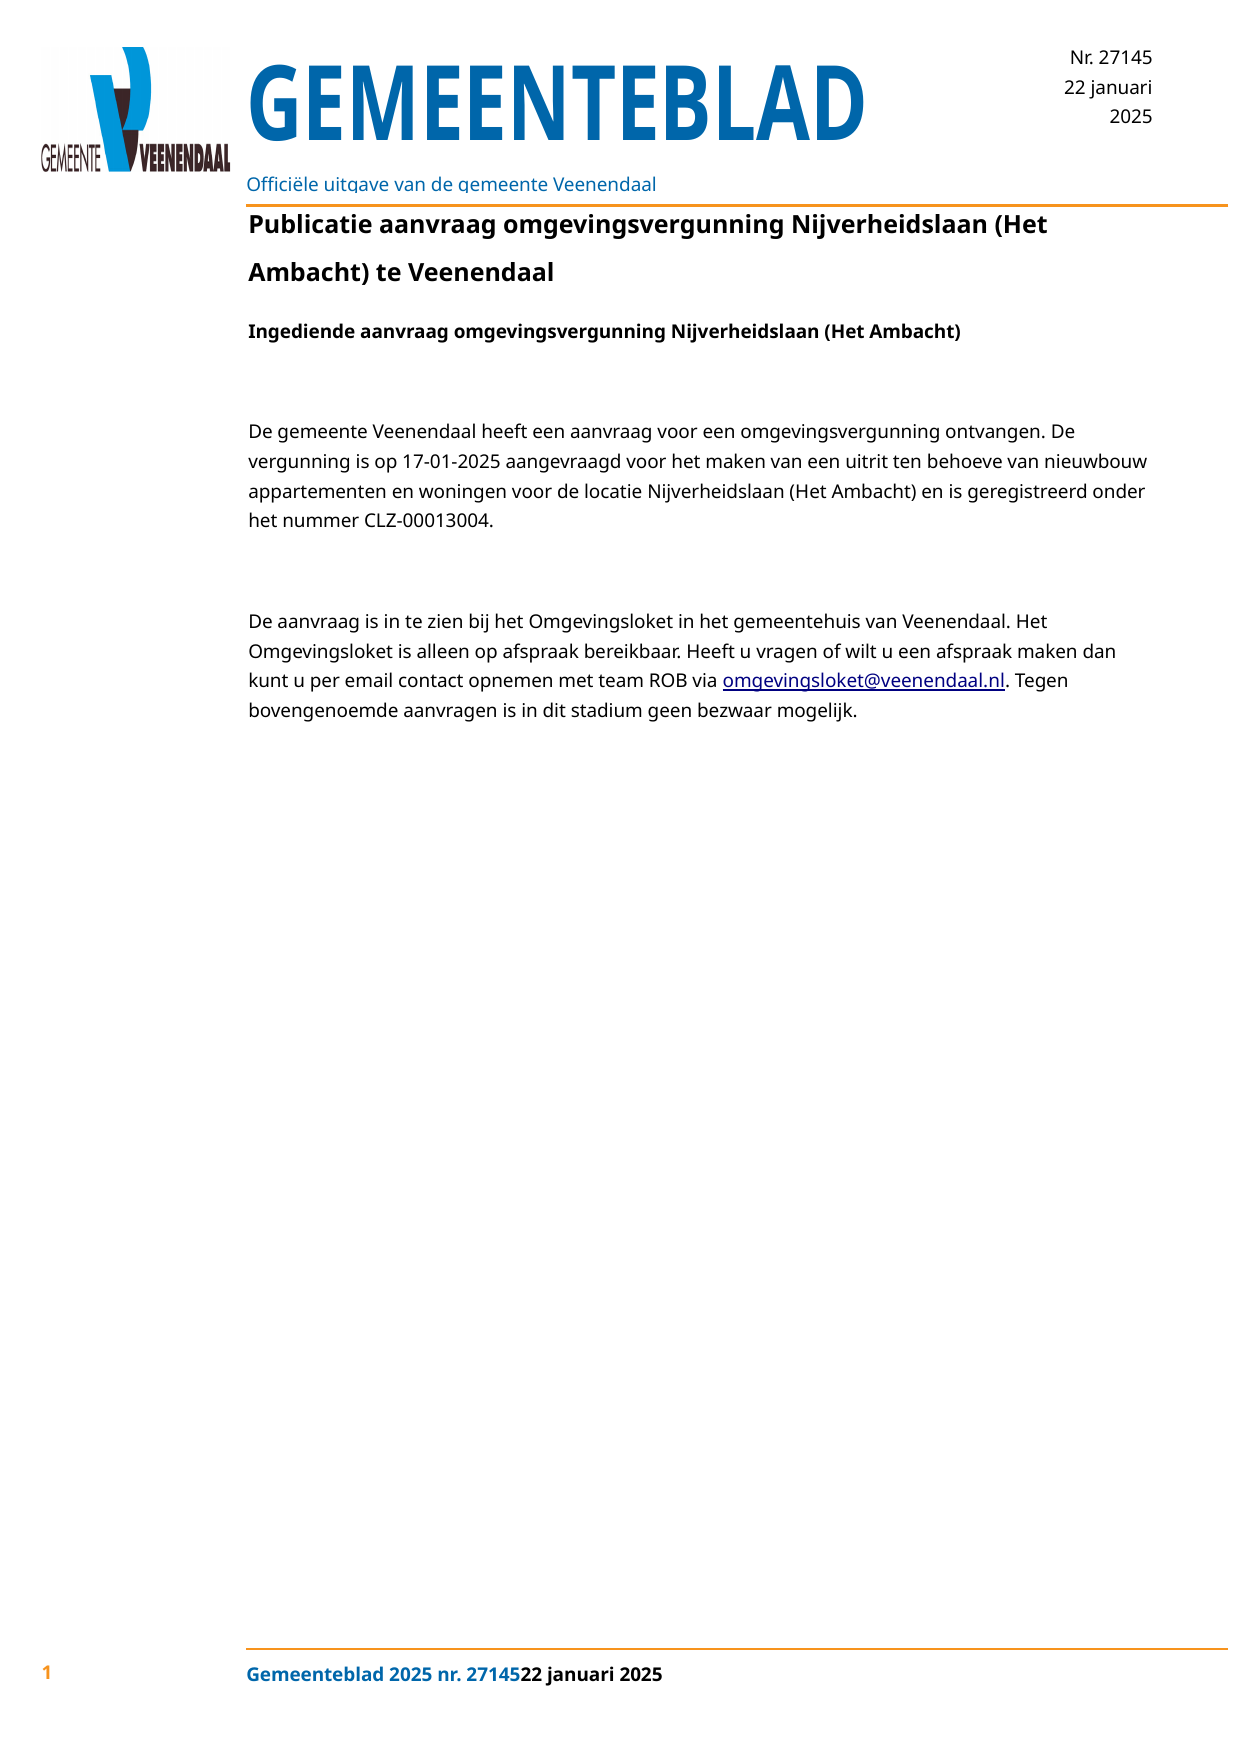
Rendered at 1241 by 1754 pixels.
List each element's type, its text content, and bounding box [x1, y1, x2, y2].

text De gemeente Veenendaal heeft een aanvraag voor een omgevingsvergunning ontvangen. De vergunning is op 17-01-2025 aangevraagd voor het maken van een uitrit ten behoeve van nieuwbouw appartementen en woningen voor de locatie Nijverheidslaan (Het Ambacht) en is geregistreerd onder het nummer CLZ-00013004. [248, 419, 1152, 533]
text De aanvraag is in te zien bij het Omgevingsloket in het gemeentehuis van Veenendaal. Het Omgevingsloket is alleen op afspraak bereikbaar. Heeft u vragen of wilt u een afspraak maken dan kunt u per email contact opnemen met team ROB via omgevingsloket@veenendaal.nl. Tegen bovengenoemde aanvragen is in dit stadium geen bezwaar mogelijk. [248, 608, 1152, 723]
picture [41, 47, 130, 172]
text Publicatie aanvraag omgevingsvergunning Nijverheidslaan (Het Ambacht) te Veenendaal [248, 207, 1152, 288]
picture [123, 47, 231, 172]
text Ingediende aanvraag omgevingsvergunning Nijverheidslaan (Het Ambacht) [248, 318, 1152, 344]
